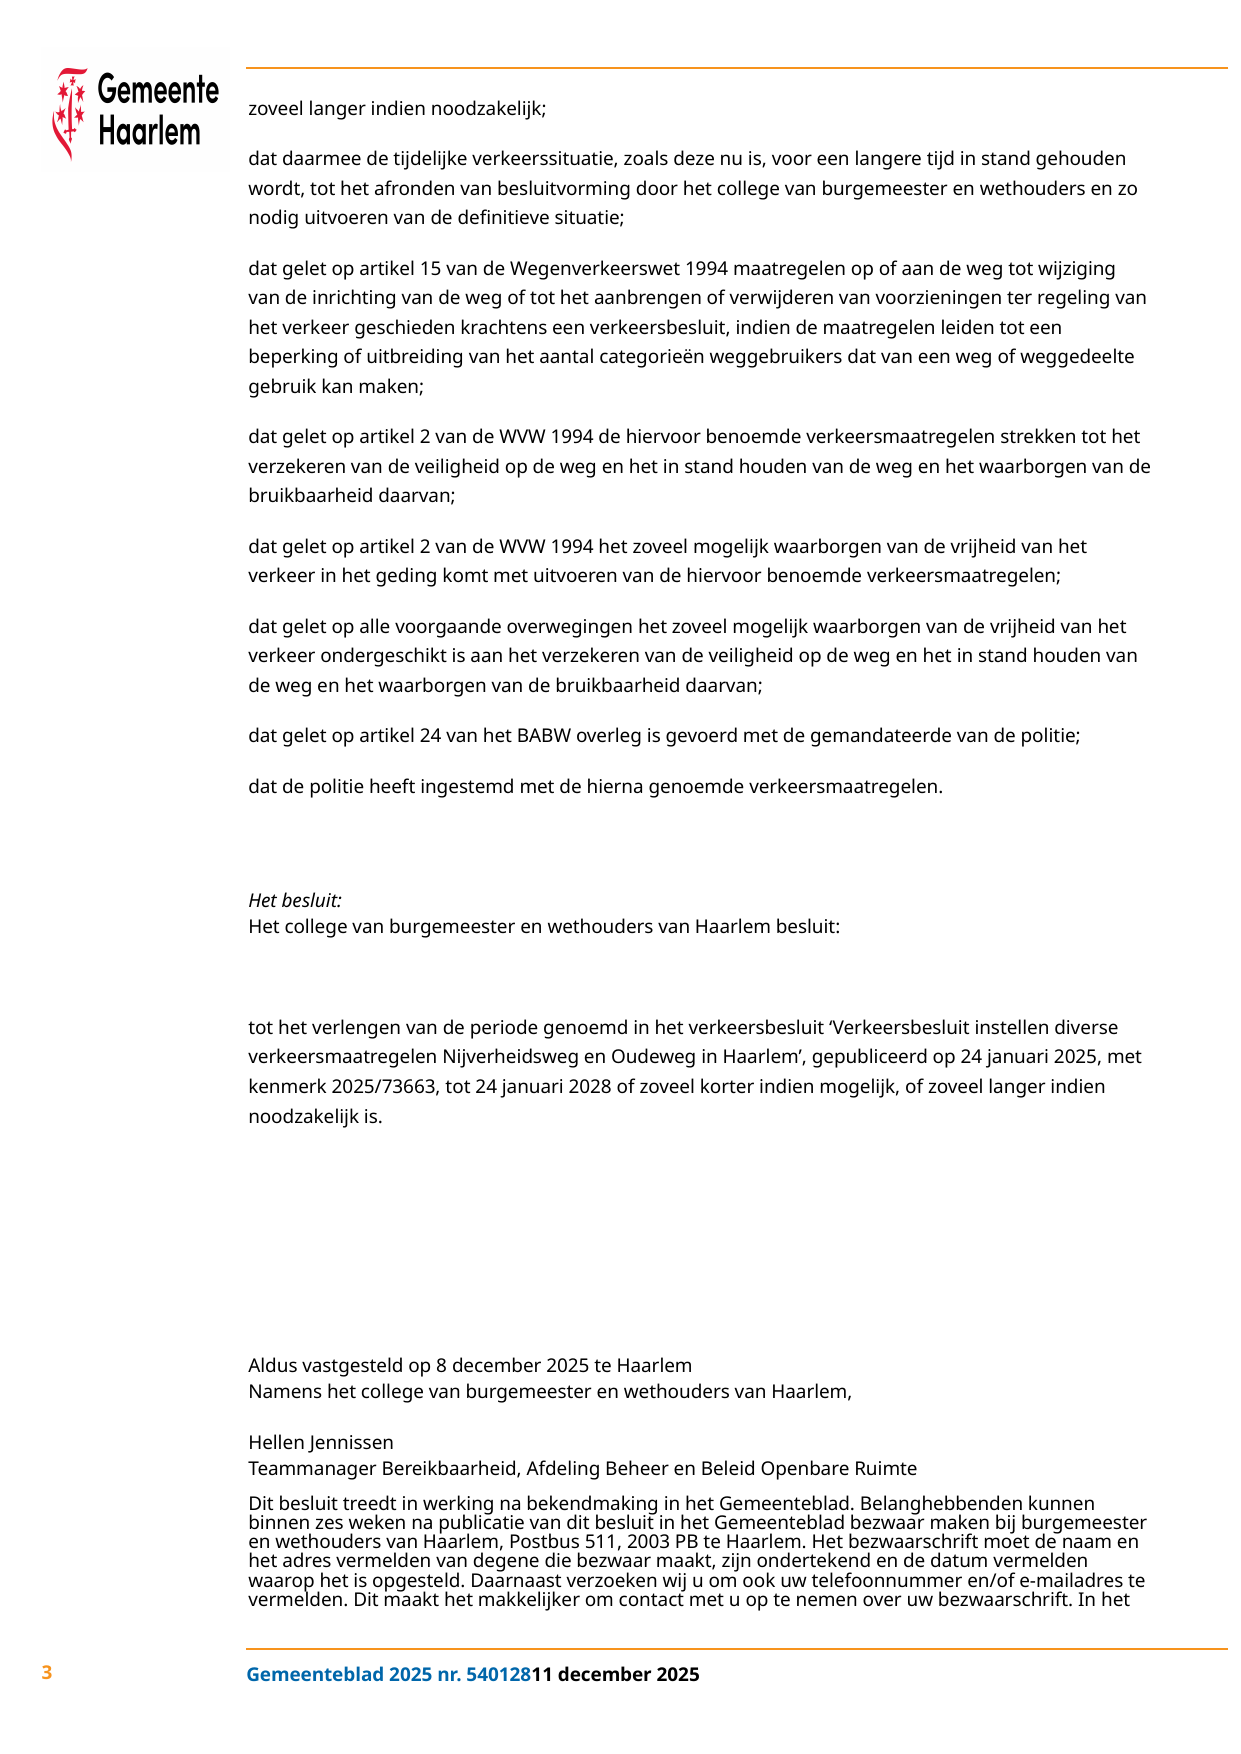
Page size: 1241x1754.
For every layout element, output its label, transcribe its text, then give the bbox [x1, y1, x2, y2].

text dat gelet op alle voorgaande overwegingen het zoveel mogelijk waarborgen van de vrijheid van het verkeer ondergeschikt is aan het verzekeren van de veiligheid op de weg en het in stand houden van de weg en het waarborgen van de bruikbaarheid daarvan; [248, 613, 1152, 698]
text dat daarmee de tijdelijke verkeerssituatie, zoals deze nu is, voor een langere tijd in stand gehouden wordt, tot het afronden van besluitvorming door het college van burgemeester en wethouders en zo nodig uitvoeren van de definitieve situatie; [248, 145, 1152, 230]
text Het college van burgemeester en wethouders van Haarlem besluit: [248, 913, 1152, 939]
text Het besluit: [248, 887, 1152, 913]
text zoveel langer indien noodzakelijk; [248, 95, 1152, 121]
text Teammanager Bereikbaarheid, Afdeling Beheer en Beleid Openbare Ruimte [248, 1455, 1152, 1481]
text dat de politie heeft ingestemd met de hierna genoemde verkeersmaatregelen. [248, 773, 1152, 799]
text dat gelet op artikel 24 van het BABW overleg is gevoerd met de gemandateerde van de politie; [248, 723, 1152, 748]
text Namens het college van burgemeester en wethouders van Haarlem, [248, 1378, 1152, 1404]
text Dit besluit treedt in werking na bekendmaking in het Gemeenteblad. Belanghebbenden kunnen binnen zes weken na publicatie van dit besluit in het Gemeenteblad bezwaar maken bij burgemeester en wethouders van Haarlem, Postbus 511, 2003 PB te Haarlem. Het bezwaarschrift moet de naam en het adres vermelden van degene die bezwaar maakt, zijn ondertekend en de datum vermelden waarop het is opgesteld. Daarnaast verzoeken wij u om ook uw telefoonnummer en/of e-mailadres te vermelden. Dit maakt het makkelijker om contact met u op te nemen over uw bezwaarschrift. In het [248, 1494, 1152, 1610]
text Hellen Jennissen [248, 1429, 1152, 1455]
text Aldus vastgesteld op 8 december 2025 te Haarlem [248, 1352, 1152, 1378]
text dat gelet op artikel 2 van de WVW 1994 het zoveel mogelijk waarborgen van de vrijheid van het verkeer in het geding komt met uitvoeren van de hiervoor benoemde verkeersmaatregelen; [248, 533, 1152, 588]
text dat gelet op artikel 2 van de WVW 1994 de hiervoor benoemde verkeersmaatregelen strekken tot het verzekeren van de veiligheid op de weg en het in stand houden van de weg en het waarborgen van de bruikbaarheid daarvan; [248, 423, 1152, 508]
picture [41, 47, 231, 172]
text tot het verlengen van de periode genoemd in het verkeersbesluit ‘Verkeersbesluit instellen diverse verkeersmaatregelen Nijverheidsweg en Oudeweg in Haarlem’, gepubliceerd op 24 januari 2025, met kenmerk 2025/73663, tot 24 januari 2028 of zoveel korter indien mogelijk, of zoveel langer indien noodzakelijk is. [248, 1014, 1152, 1128]
text dat gelet op artikel 15 van de Wegenverkeerswet 1994 maatregelen op of aan de weg tot wijziging van de inrichting van de weg of tot het aanbrengen of verwijderen van voorzieningen ter regeling van het verkeer geschieden krachtens een verkeersbesluit, indien de maatregelen leiden tot een beperking of uitbreiding van het aantal categorieën weggebruikers dat van een weg of weggedeelte gebruik kan maken; [248, 255, 1152, 399]
